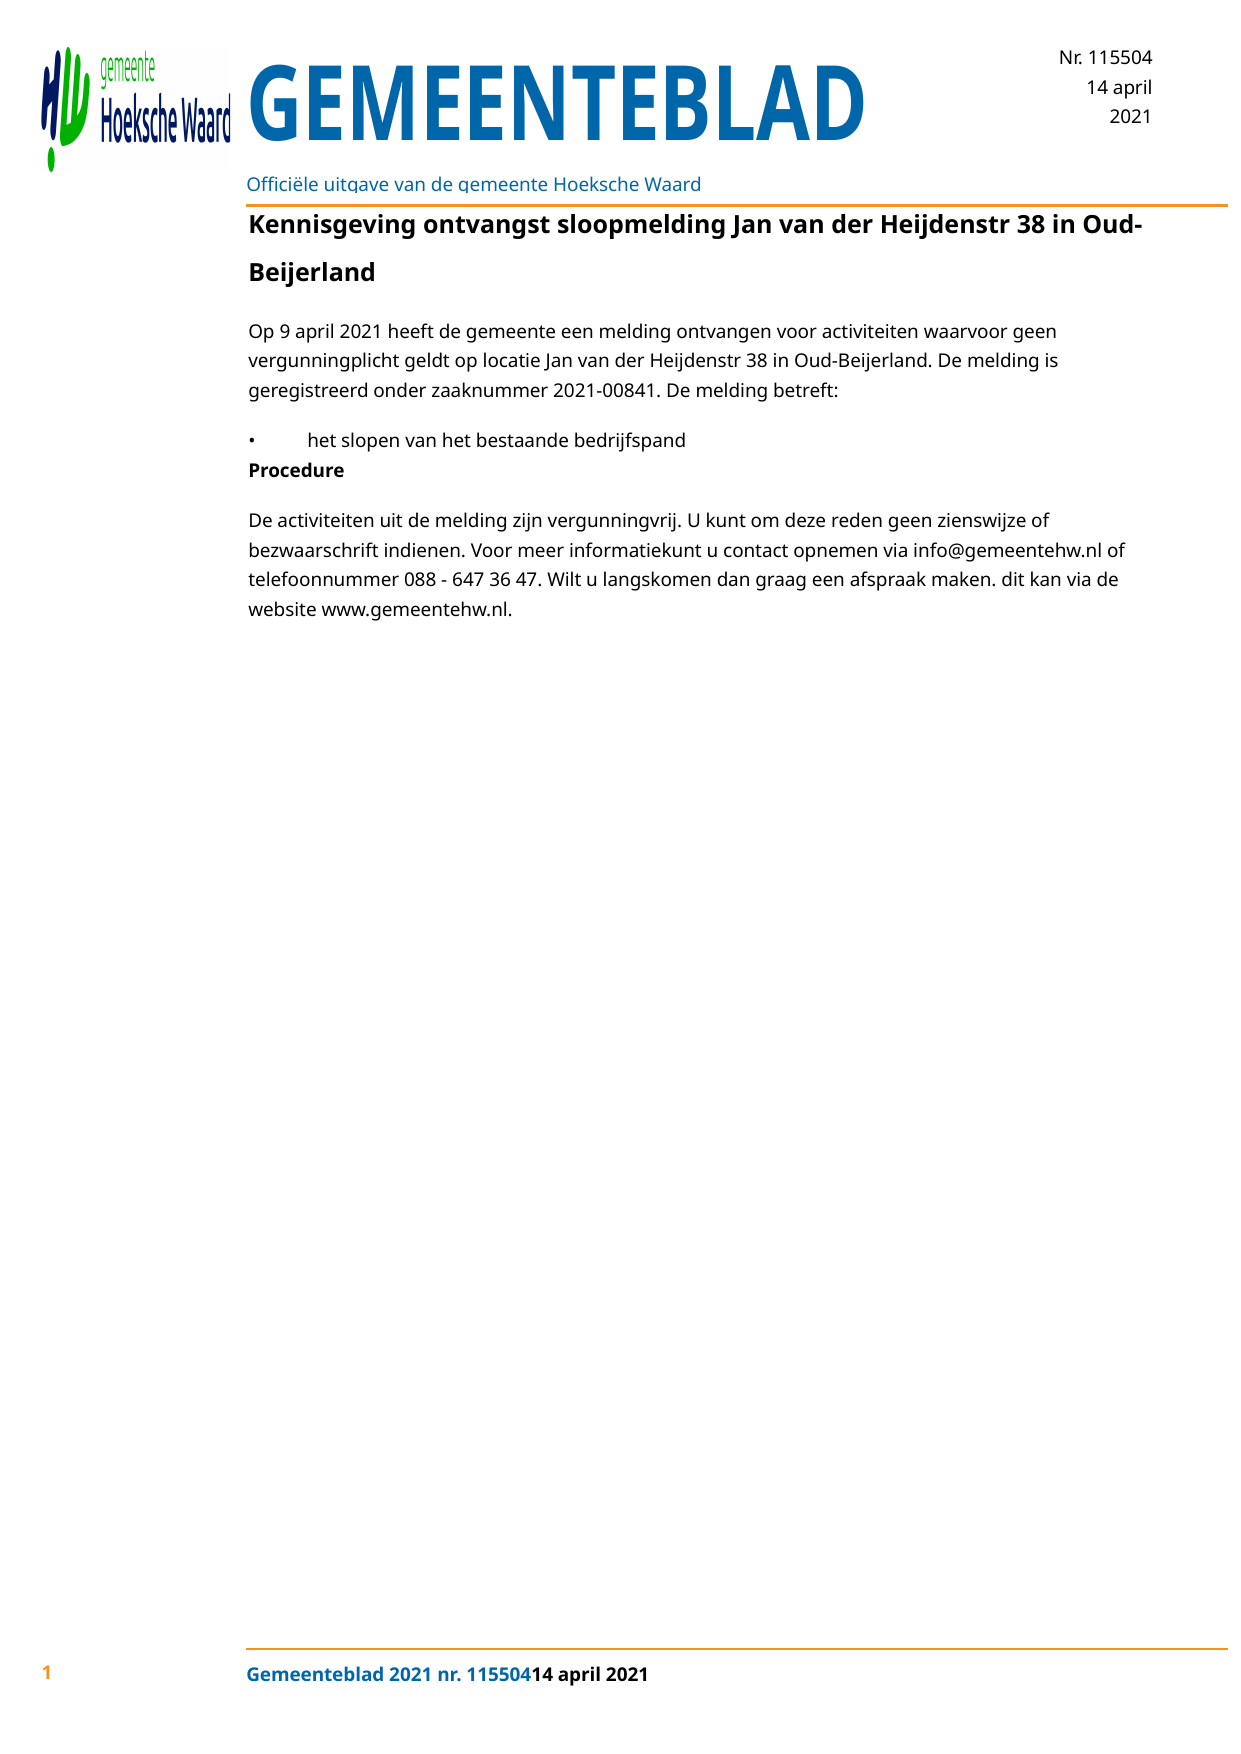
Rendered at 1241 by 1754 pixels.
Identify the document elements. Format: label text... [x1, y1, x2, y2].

text Kennisgeving ontvangst sloopmelding Jan van der Heijdenstr 38 in Oud-Beijerland [248, 207, 1152, 288]
text Op 9 april 2021 heeft de gemeente een melding ontvangen voor activiteiten waarvoor geen vergunningplicht geldt op locatie Jan van der Heijdenstr 38 in Oud-Beijerland. De melding is geregistreerd onder zaaknummer 2021-00841. De melding betreft: [248, 318, 1152, 403]
text Procedure [248, 457, 1152, 483]
list het slopen van het bestaande bedrijfspand [248, 427, 1152, 453]
text De activiteiten uit de melding zijn vergunningvrij. U kunt om deze reden geen zienswijze of bezwaarschrift indienen. Voor meer informatiekunt u contact opnemen via info@gemeentehw.nl of telefoonnummer 088 - 647 36 47. Wilt u langskomen dan graag een afspraak maken. dit kan via de website www.gemeentehw.nl. [248, 507, 1152, 622]
picture [41, 47, 231, 172]
